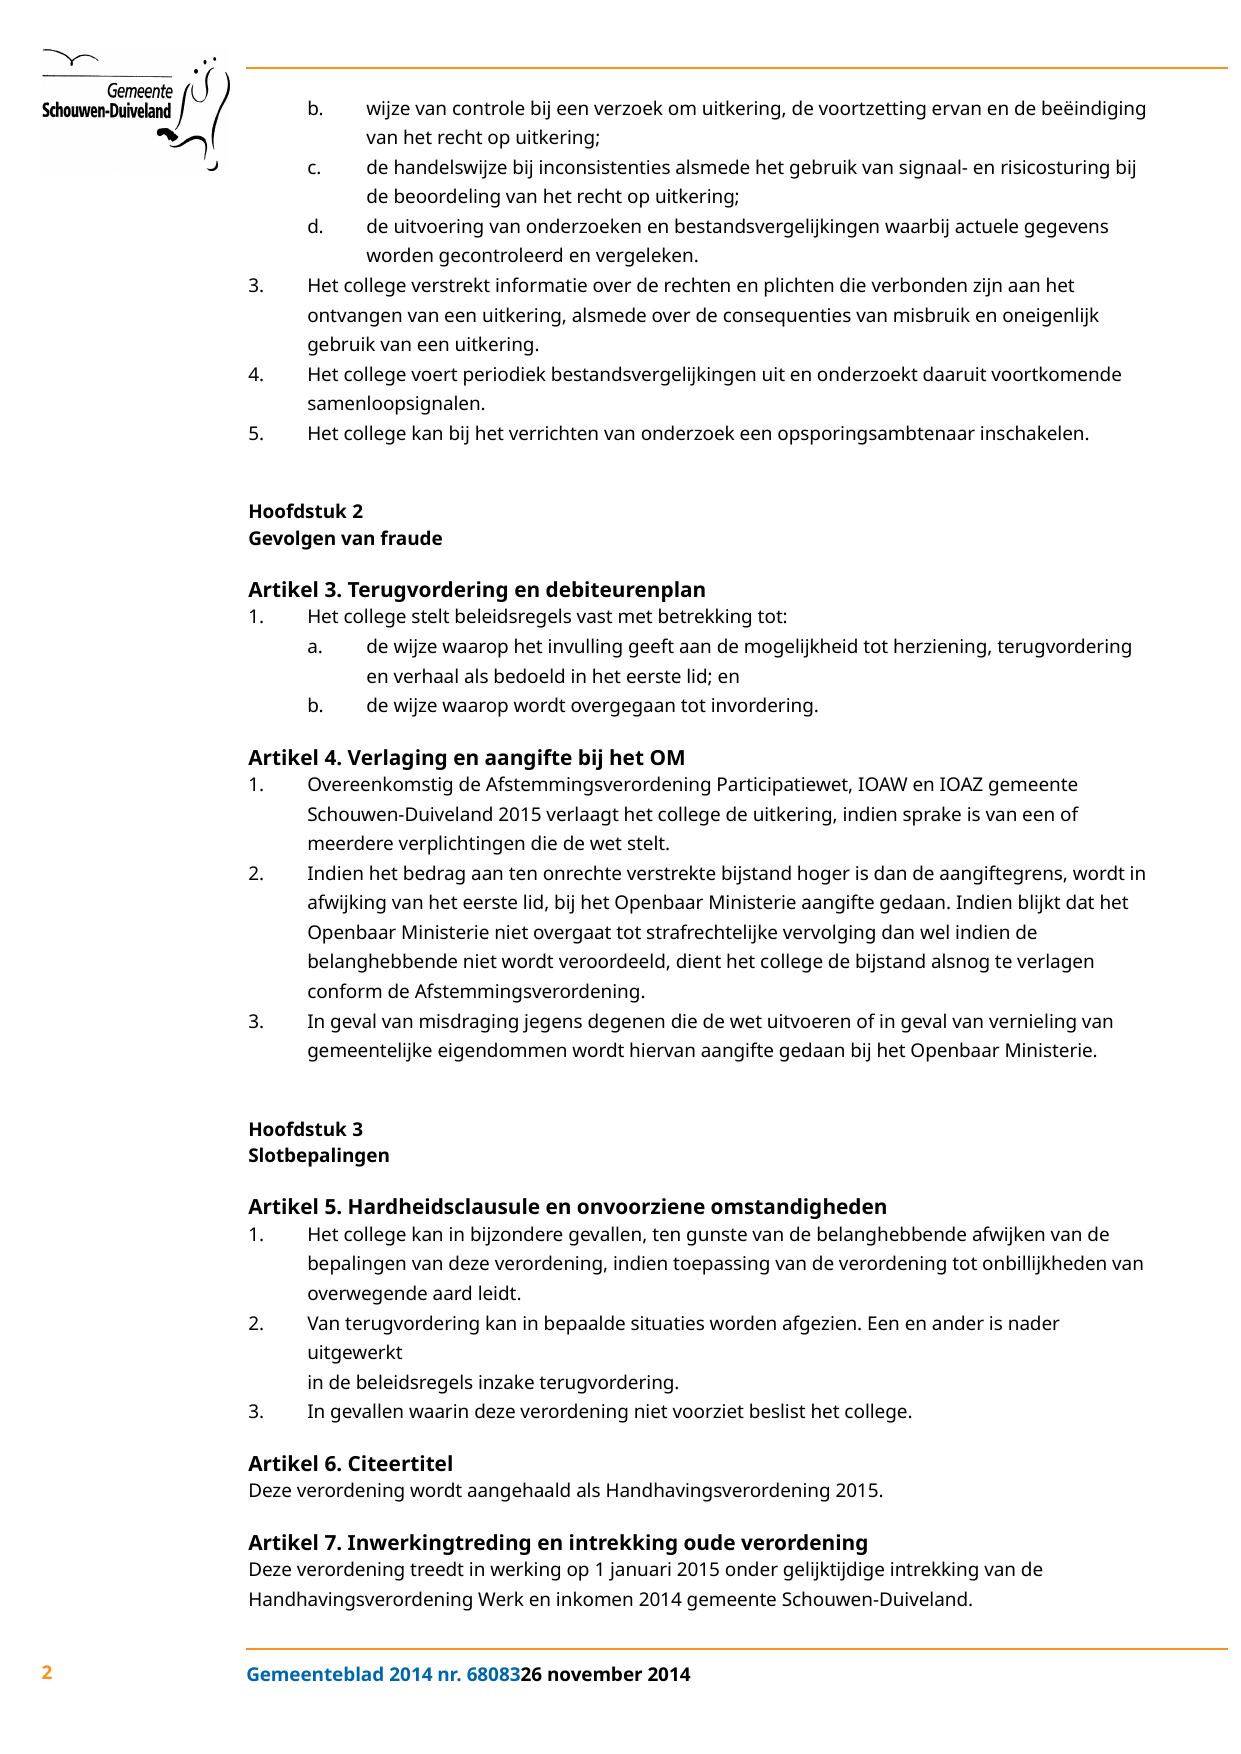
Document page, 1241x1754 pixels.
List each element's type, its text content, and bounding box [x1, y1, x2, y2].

text Hoofdstuk 2 [248, 496, 1152, 525]
list in de beleidsregels inzake terugvordering. [248, 1369, 1152, 1394]
text Hoofdstuk 3 [248, 1114, 1152, 1142]
list Overeenkomstig de Afstemmingsverordening Participatiewet, IOAW en IOAZ gemeente Schouwen-Duiveland 2015 verlaagt het college de uitkering, indien sprake is van een of meerdere verplichtingen die de wet stelt. [248, 771, 1152, 856]
text Artikel 7. Inwerkingtreding en intrekking oude verordening [248, 1528, 1152, 1556]
list overwegende aard leidt. [248, 1280, 1152, 1306]
list wijze van controle bij een verzoek om uitkering, de voortzetting ervan en de beëindiging van het recht op uitkering; [307, 95, 1152, 150]
list Het college verstrekt informatie over de rechten en plichten die verbonden zijn aan het ontvangen van een uitkering, alsmede over de consequenties van misbruik en oneigenlijk gebruik van een uitkering. [248, 272, 1152, 357]
picture [41, 47, 231, 172]
text Gevolgen van fraude [248, 525, 1152, 551]
text Deze verordening treedt in werking op 1 januari 2015 onder gelijktijdige intrekking van de Handhavingsverordening Werk en inkomen 2014 gemeente Schouwen-Duiveland. [248, 1556, 1152, 1611]
text Deze verordening wordt aangehaald als Handhavingsverordening 2015. [248, 1477, 1152, 1503]
list Het college kan in bijzondere gevallen, ten gunste van de belanghebbende afwijken van de [248, 1221, 1152, 1247]
text Artikel 4. Verlaging en aangifte bij het OM [248, 743, 1152, 771]
list In gevallen waarin deze verordening niet voorziet beslist het college. [248, 1398, 1152, 1424]
list de uitvoering van onderzoeken en bestandsvergelijkingen waarbij actuele gegevens worden gecontroleerd en vergeleken. [307, 213, 1152, 268]
text Slotbepalingen [248, 1142, 1152, 1168]
list Van terugvordering kan in bepaalde situaties worden afgezien. Een en ander is nader uitgewerkt [248, 1310, 1152, 1365]
text Artikel 3. Terugvordering en debiteurenplan [248, 575, 1152, 604]
list Het college stelt beleidsregels vast met betrekking tot: [248, 604, 1152, 629]
list de wijze waarop wordt overgegaan tot invordering. [307, 692, 1152, 718]
text Artikel 5. Hardheidsclausule en onvoorziene omstandigheden [248, 1192, 1152, 1221]
list bepalingen van deze verordening, indien toepassing van de verordening tot onbillijkheden van [248, 1251, 1152, 1276]
list de handelswijze bij inconsistenties alsmede het gebruik van signaal- en risicosturing bij de beoordeling van het recht op uitkering; [307, 154, 1152, 209]
text Artikel 6. Citeertitel [248, 1449, 1152, 1477]
list Het college kan bij het verrichten van onderzoek een opsporingsambtenaar inschakelen. [248, 420, 1152, 446]
list Het college voert periodiek bestandsvergelijkingen uit en onderzoekt daaruit voortkomende samenloopsignalen. [248, 361, 1152, 416]
list Indien het bedrag aan ten onrechte verstrekte bijstand hoger is dan de aangiftegrens, wordt in afwijking van het eerste lid, bij het Openbaar Ministerie aangifte gedaan. Indien blijkt dat het Openbaar Ministerie niet overgaat tot strafrechtelijke vervolging dan wel indien de belanghebbende niet wordt veroordeeld, dient het college de bijstand alsnog te verlagen conform de Afstemmingsverordening. [248, 860, 1152, 1004]
list In geval van misdraging jegens degenen die de wet uitvoeren of in geval van vernieling van gemeentelijke eigendommen wordt hiervan aangifte gedaan bij het Openbaar Ministerie. [248, 1008, 1152, 1063]
list de wijze waarop het invulling geeft aan de mogelijkheid tot herziening, terugvordering en verhaal als bedoeld in het eerste lid; en [307, 633, 1152, 688]
